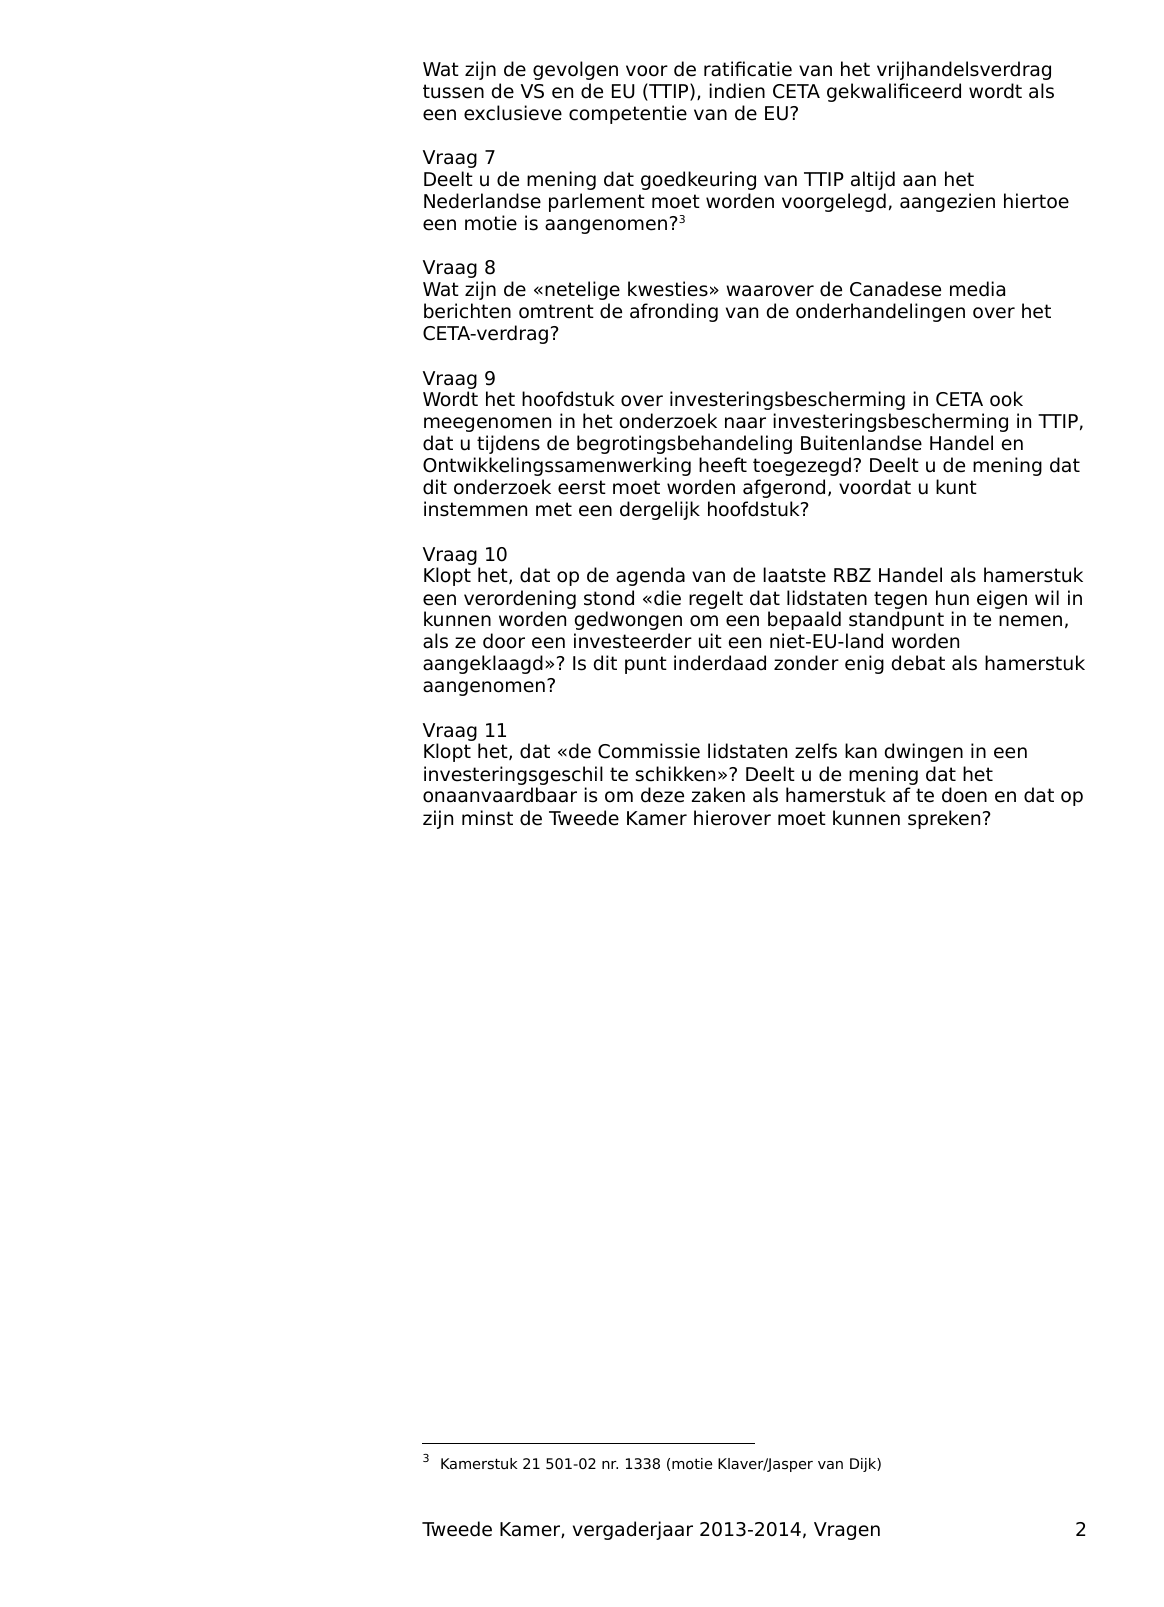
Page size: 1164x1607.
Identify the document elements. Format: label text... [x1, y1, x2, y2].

text Wordt het hoofdstuk over investeringsbescherming in CETA ook meegenomen in het onderzoek naar investeringsbescherming in TTIP, dat u tijdens de begrotingsbehandeling Buitenlandse Handel en Ontwikkelingssamenwerking heeft toegezegd? Deelt u de mening dat dit onderzoek eerst moet worden afgerond, voordat u kunt instemmen met een dergelijk hoofdstuk? [422, 389, 1087, 521]
text Vraag 9 [422, 367, 1087, 389]
text Wat zijn de gevolgen voor de ratificatie van het vrijhandelsverdrag tussen de VS en de EU (TTIP), indien CETA gekwalificeerd wordt als een exclusieve competentie van de EU? [422, 59, 1087, 125]
text Vraag 10 [422, 543, 1087, 565]
text Vraag 7 [422, 147, 1087, 169]
text Klopt het, dat «de Commissie lidstaten zelfs kan dwingen in een investeringsgeschil te schikken»? Deelt u de mening dat het onaanvaardbaar is om deze zaken als hamerstuk af te doen en dat op zijn minst de Tweede Kamer hierover moet kunnen spreken? [422, 741, 1087, 829]
text Vraag 11 [422, 719, 1087, 741]
text Klopt het, dat op de agenda van de laatste RBZ Handel als hamerstuk een verordening stond «die regelt dat lidstaten tegen hun eigen wil in kunnen worden gedwongen om een bepaald standpunt in te nemen, als ze door een investeerder uit een niet-EU-land worden aangeklaagd»? Is dit punt inderdaad zonder enig debat als hamerstuk aangenomen? [422, 565, 1087, 697]
text Kamerstuk 21 501-02 nr. 1338 (motie Klaver/Jasper van Dijk) [422, 1452, 1087, 1474]
text Wat zijn de «netelige kwesties» waarover de Canadese media berichten omtrent de afronding van de onderhandelingen over het CETA-verdrag? [422, 279, 1087, 345]
text Vraag 8 [422, 257, 1087, 279]
text Deelt u de mening dat goedkeuring van TTIP altijd aan het Nederlandse parlement moet worden voorgelegd, aangezien hiertoe een motie is aangenomen? [422, 169, 1087, 235]
